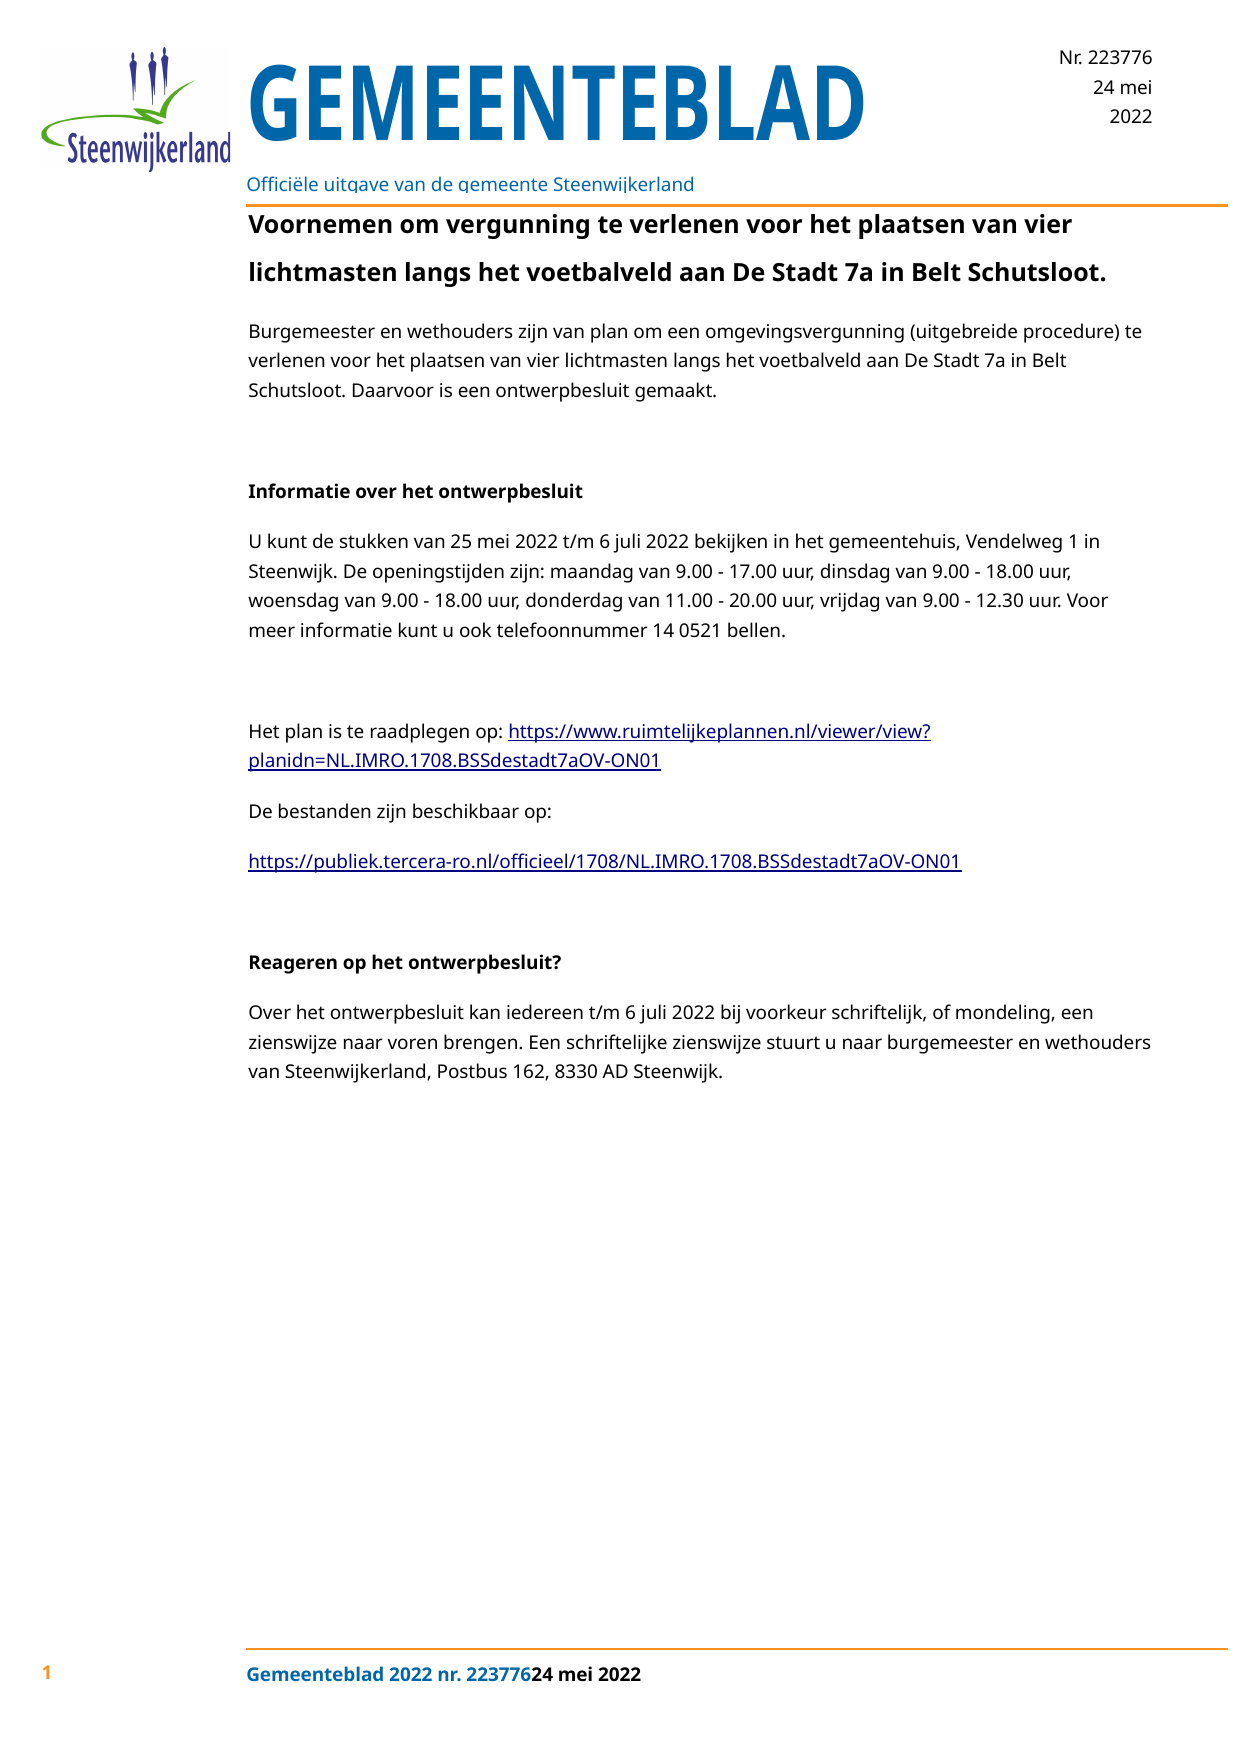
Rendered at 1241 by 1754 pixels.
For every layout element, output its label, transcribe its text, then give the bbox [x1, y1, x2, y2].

text Burgemeester en wethouders zijn van plan om een omgevingsvergunning (uitgebreide procedure) te verlenen voor het plaatsen van vier lichtmasten langs het voetbalveld aan De Stadt 7a in Belt Schutsloot. Daarvoor is een ontwerpbesluit gemaakt. [248, 318, 1152, 403]
picture [41, 47, 231, 172]
text Informatie over het ontwerpbesluit [248, 478, 1152, 504]
text Over het ontwerpbesluit kan iedereen t/m 6 juli 2022 bij voorkeur schriftelijk, of mondeling, een zienswijze naar voren brengen. Een schriftelijke zienswijze stuurt u naar burgemeester en wethouders van Steenwijkerland, Postbus 162, 8330 AD Steenwijk. [248, 999, 1152, 1084]
text https://publiek.tercera-ro.nl/officieel/1708/NL.IMRO.1708.BSSdestadt7aOV-ON01 [248, 848, 1152, 874]
text Voornemen om vergunning te verlenen voor het plaatsen van vier lichtmasten langs het voetbalveld aan De Stadt 7a in Belt Schutsloot. [248, 207, 1152, 288]
text De bestanden zijn beschikbaar op: [248, 798, 1152, 824]
text Reageren op het ontwerpbesluit? [248, 949, 1152, 975]
text U kunt de stukken van 25 mei 2022 t/m 6 juli 2022 bekijken in het gemeentehuis, Vendelweg 1 in Steenwijk. De openingstijden zijn: maandag van 9.00 - 17.00 uur, dinsdag van 9.00 - 18.00 uur, woensdag van 9.00 - 18.00 uur, donderdag van 11.00 - 20.00 uur, vrijdag van 9.00 - 12.30 uur. Voor meer informatie kunt u ook telefoonnummer 14 0521 bellen. [248, 528, 1152, 643]
text Het plan is te raadplegen op: https://www.ruimtelijkeplannen.nl/viewer/view?planidn=NL.IMRO.1708.BSSdestadt7aOV-ON01 [248, 718, 1152, 773]
